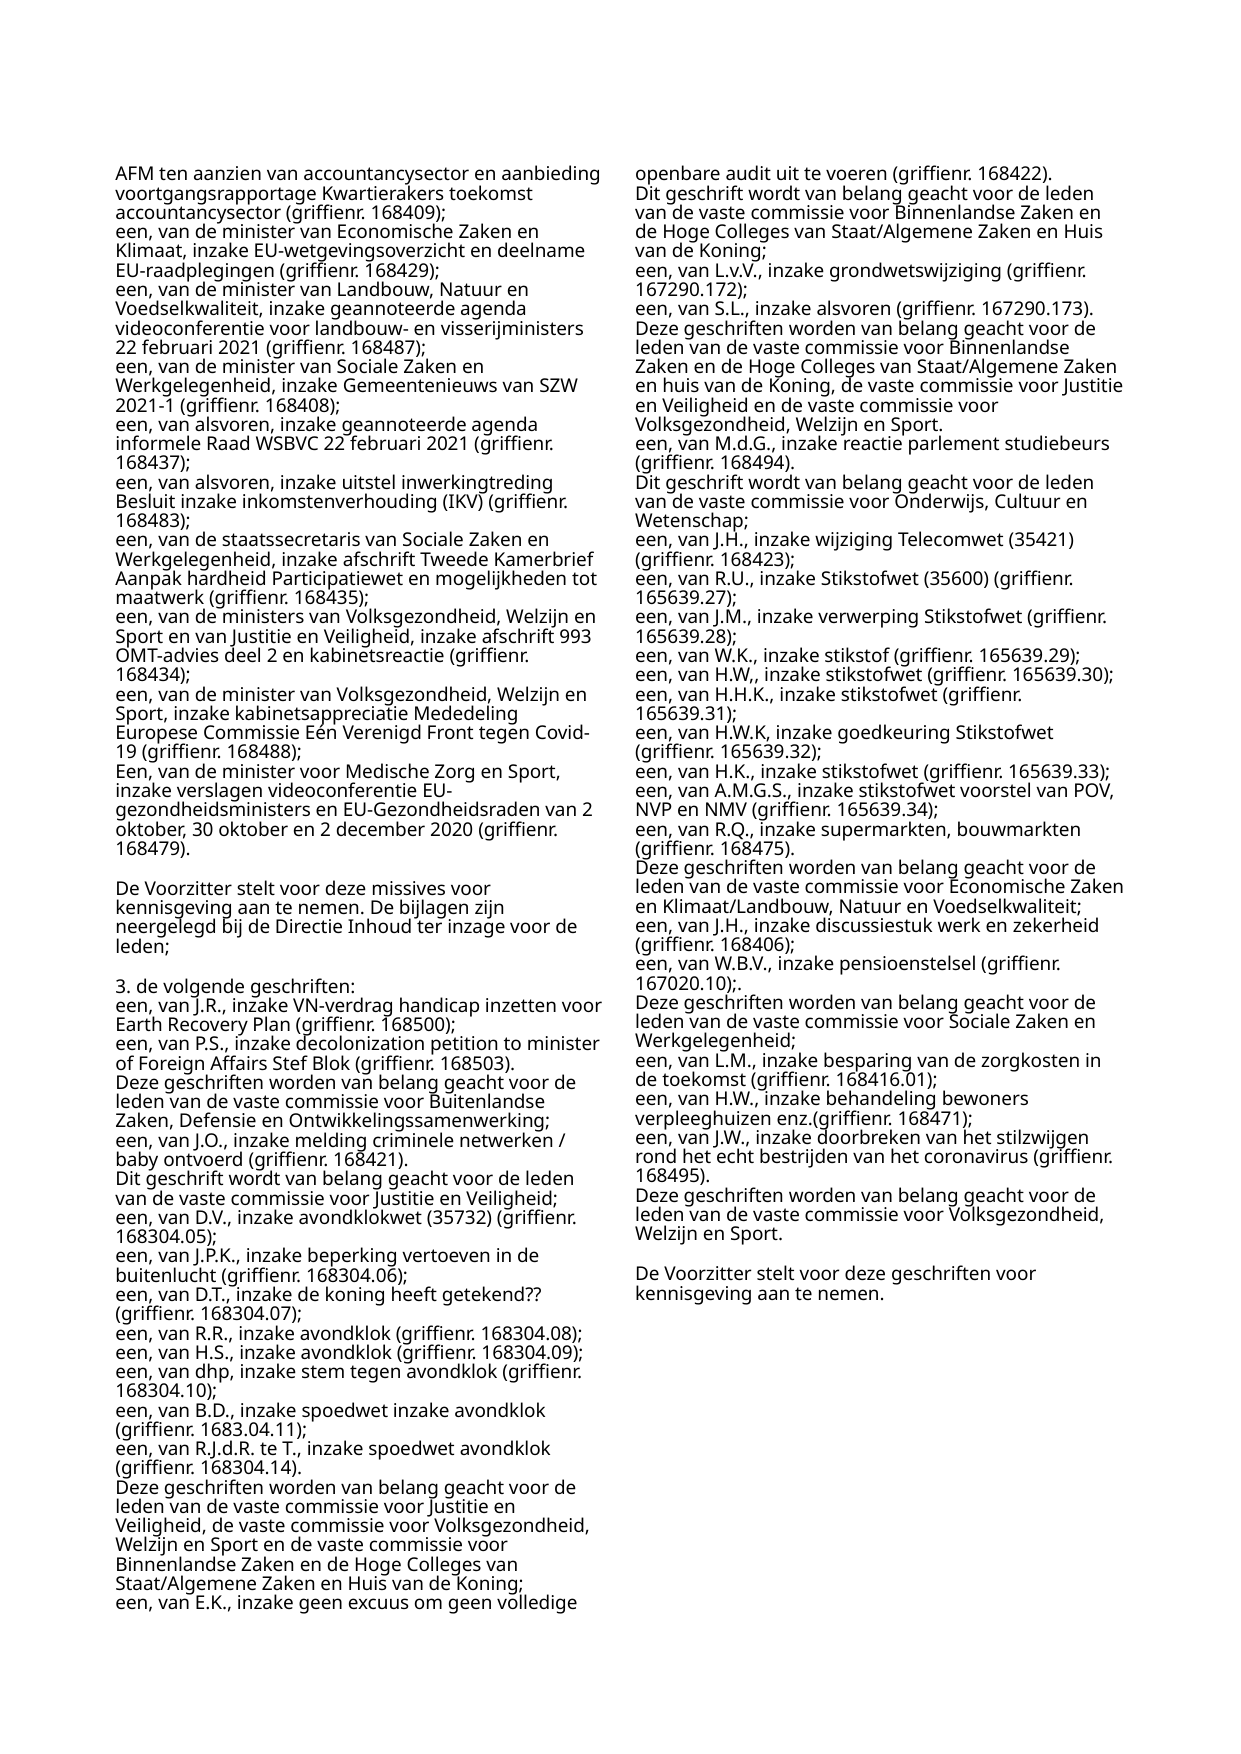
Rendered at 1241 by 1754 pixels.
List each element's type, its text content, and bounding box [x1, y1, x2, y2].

text een, van H.W.K, inzake goedkeuring Stikstofwet (griffienr. 165639.32); [635, 724, 1125, 763]
text Deze geschriften worden van belang geacht voor de leden van de vaste commissie voor Justitie en Veiligheid, de vaste commissie voor Volksgezondheid, Welzijn en Sport en de vaste commissie voor Binnenlandse Zaken en de Hoge Colleges van Staat/Algemene Zaken en Huis van de Koning; [115, 1479, 605, 1594]
text een, van S.L., inzake alsvoren (griffienr. 167290.173). [635, 300, 1125, 319]
text een, van de minister van Landbouw, Natuur en Voedselkwaliteit, inzake geannoteerde agenda videoconferentie voor landbouw- en visserijministers 22 februari 2021 (griffienr. 168487); [115, 281, 605, 358]
text een, van J.O., inzake melding criminele netwerken / baby ontvoerd (griffienr. 168421). [115, 1132, 605, 1170]
text een, van de minister van Volksgezondheid, Welzijn en Sport, inzake kabinetsappreciatie Mededeling Europese Commissie Eén Verenigd Front tegen Covid-19 (griffienr. 168488); [115, 686, 605, 763]
text een, van J.R., inzake VN-verdrag handicap inzetten voor Earth Recovery Plan (griffienr. 168500); [115, 997, 605, 1035]
text een, van J.H., inzake discussiestuk werk en zekerheid (griffienr. 168406); [635, 917, 1125, 955]
text Deze geschriften worden van belang geacht voor de leden van de vaste commissie voor Buitenlandse Zaken, Defensie en Ontwikkelingssamenwerking; [115, 1074, 605, 1132]
text een, van de minister van Economische Zaken en Klimaat, inzake EU-wetgevingsoverzicht en deelname EU-raadplegingen (griffienr. 168429); [115, 223, 605, 281]
text een, van H.K., inzake stikstofwet (griffienr. 165639.33); [635, 763, 1125, 782]
text een, van R.Q., inzake supermarkten, bouwmarkten (griffienr. 168475). [635, 821, 1125, 859]
text een, van R.R., inzake avondklok (griffienr. 168304.08); [115, 1324, 605, 1344]
text openbare audit uit te voeren (griffienr. 168422). [635, 165, 1125, 184]
text De Voorzitter stelt voor deze geschriften voor kennisgeving aan te nemen. [635, 1265, 1125, 1304]
text een, van alsvoren, inzake geannoteerde agenda informele Raad WSBVC 22 februari 2021 (griffienr. 168437); [115, 416, 605, 474]
text Dit geschrift wordt van belang geacht voor de leden van de vaste commissie voor Onderwijs, Cultuur en Wetenschap; [635, 474, 1125, 531]
text een, van P.S., inzake decolonization petition to minister of Foreign Affairs Stef Blok (griffienr. 168503). [115, 1035, 605, 1074]
text Een, van de minister voor Medische Zorg en Sport, inzake verslagen videoconferentie EU-gezondheidsministers en EU-Gezondheidsraden van 2 oktober, 30 oktober en 2 december 2020 (griffienr. 168479). [115, 763, 605, 859]
text een, van H.W., inzake behandeling bewoners verpleeghuizen enz.(griffienr. 168471); [635, 1090, 1125, 1129]
text een, van H.W,, inzake stikstofwet (griffienr. 165639.30); [635, 666, 1125, 686]
text een, van alsvoren, inzake uitstel inwerkingtreding Besluit inzake inkomstenverhouding (IKV) (griffienr. 168483); [115, 474, 605, 531]
text een, van W.K., inzake stikstof (griffienr. 165639.29); [635, 647, 1125, 666]
text AFM ten aanzien van accountancysector en aanbieding voortgangsrapportage Kwartierakers toekomst accountancysector (griffienr. 168409); [115, 165, 605, 223]
text een, van M.d.G., inzake reactie parlement studiebeurs (griffienr. 168494). [635, 435, 1125, 474]
text Deze geschriften worden van belang geacht voor de leden van de vaste commissie voor Volksgezondheid, Welzijn en Sport. [635, 1187, 1125, 1244]
text een, van R.J.d.R. te T., inzake spoedwet avondklok (griffienr. 168304.14). [115, 1440, 605, 1479]
text een, van E.K., inzake geen excuus om geen volledige [115, 1594, 605, 1613]
text een, van H.H.K., inzake stikstofwet (griffienr. 165639.31); [635, 686, 1125, 724]
text een, van J.P.K., inzake beperking vertoeven in de buitenlucht (griffienr. 168304.06); [115, 1247, 605, 1286]
text een, van D.T., inzake de koning heeft getekend?? (griffienr. 168304.07); [115, 1286, 605, 1324]
text Deze geschriften worden van belang geacht voor de leden van de vaste commissie voor Economische Zaken en Klimaat/Landbouw, Natuur en Voedselkwaliteit; [635, 859, 1125, 917]
text een, van R.U., inzake Stikstofwet (35600) (griffienr. 165639.27); [635, 570, 1125, 608]
text 3. de volgende geschriften: [115, 978, 605, 997]
text een, van dhp, inzake stem tegen avondklok (griffienr. 168304.10); [115, 1363, 605, 1402]
text een, van de staatssecretaris van Sociale Zaken en Werkgelegenheid, inzake afschrift Tweede Kamerbrief Aanpak hardheid Participatiewet en mogelijkheden tot maatwerk (griffienr. 168435); [115, 531, 605, 608]
text een, van H.S., inzake avondklok (griffienr. 168304.09); [115, 1344, 605, 1363]
text De Voorzitter stelt voor deze missives voor kennisgeving aan te nemen. De bijlagen zijn neergelegd bij de Directie Inhoud ter inzage voor de leden; [115, 880, 605, 957]
text een, van J.W., inzake doorbreken van het stilzwijgen rond het echt bestrijden van het coronavirus (griffienr. 168495). [635, 1129, 1125, 1187]
text Dit geschrift wordt van belang geacht voor de leden van de vaste commissie voor Justitie en Veiligheid; [115, 1170, 605, 1209]
text een, van D.V., inzake avondklokwet (35732) (griffienr. 168304.05); [115, 1209, 605, 1247]
text Dit geschrift wordt van belang geacht voor de leden van de vaste commissie voor Binnenlandse Zaken en de Hoge Colleges van Staat/Algemene Zaken en Huis van de Koning; [635, 184, 1125, 262]
text Deze geschriften worden van belang geacht voor de leden van de vaste commissie voor Binnenlandse Zaken en de Hoge Colleges van Staat/Algemene Zaken en huis van de Koning, de vaste commissie voor Justitie en Veiligheid en de vaste commissie voor Volksgezondheid, Welzijn en Sport. [635, 319, 1125, 435]
text een, van de ministers van Volksgezondheid, Welzijn en Sport en van Justitie en Veiligheid, inzake afschrift 993 OMT-advies deel 2 en kabinetsreactie (griffienr. 168434); [115, 608, 605, 686]
text Deze geschriften worden van belang geacht voor de leden van de vaste commissie voor Sociale Zaken en Werkgelegenheid; [635, 994, 1125, 1052]
text een, van A.M.G.S., inzake stikstofwet voorstel van POV, NVP en NMV (griffienr. 165639.34); [635, 782, 1125, 821]
text een, van W.B.V., inzake pensioenstelsel (griffienr. 167020.10);. [635, 955, 1125, 994]
text een, van L.M., inzake besparing van de zorgkosten in de toekomst (griffienr. 168416.01); [635, 1052, 1125, 1090]
text een, van de minister van Sociale Zaken en Werkgelegenheid, inzake Gemeentenieuws van SZW 2021-1 (griffienr. 168408); [115, 358, 605, 416]
text een, van J.M., inzake verwerping Stikstofwet (griffienr. 165639.28); [635, 608, 1125, 647]
text een, van L.v.V., inzake grondwetswijziging (griffienr. 167290.172); [635, 262, 1125, 300]
text een, van B.D., inzake spoedwet inzake avondklok (griffienr. 1683.04.11); [115, 1402, 605, 1440]
text een, van J.H., inzake wijziging Telecomwet (35421) (griffienr. 168423); [635, 531, 1125, 570]
